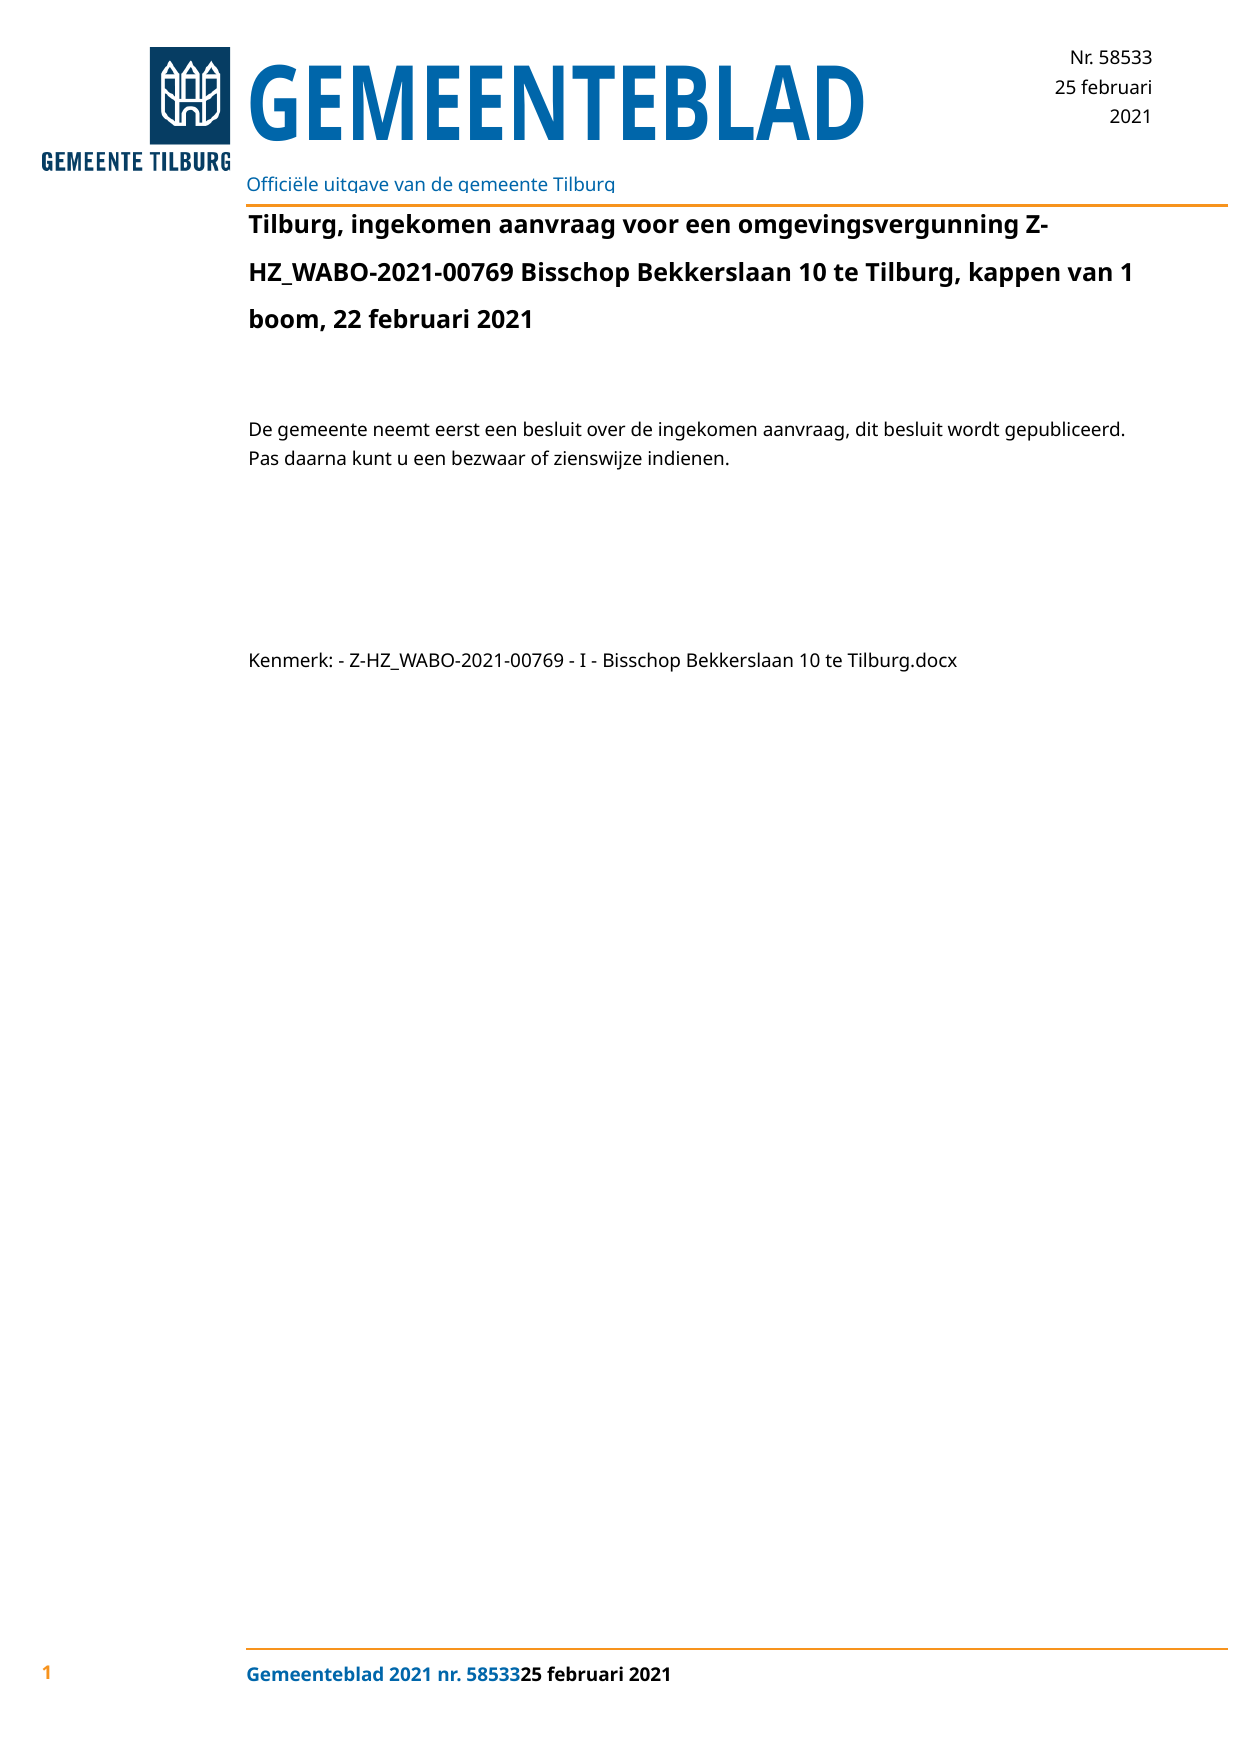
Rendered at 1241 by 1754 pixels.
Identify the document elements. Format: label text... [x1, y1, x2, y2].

picture [41, 47, 231, 172]
text Tilburg, ingekomen aanvraag voor een omgevingsvergunning Z-HZ_WABO-2021-00769 Bisschop Bekkerslaan 10 te Tilburg, kappen van 1 boom, 22 februari 2021 [248, 207, 1152, 336]
text Kenmerk: - Z-HZ_WABO-2021-00769 - I - Bisschop Bekkerslaan 10 te Tilburg.docx [248, 647, 1152, 673]
text De gemeente neemt eerst een besluit over de ingekomen aanvraag, dit besluit wordt gepubliceerd. Pas daarna kunt u een bezwaar of zienswijze indienen. [248, 416, 1152, 471]
